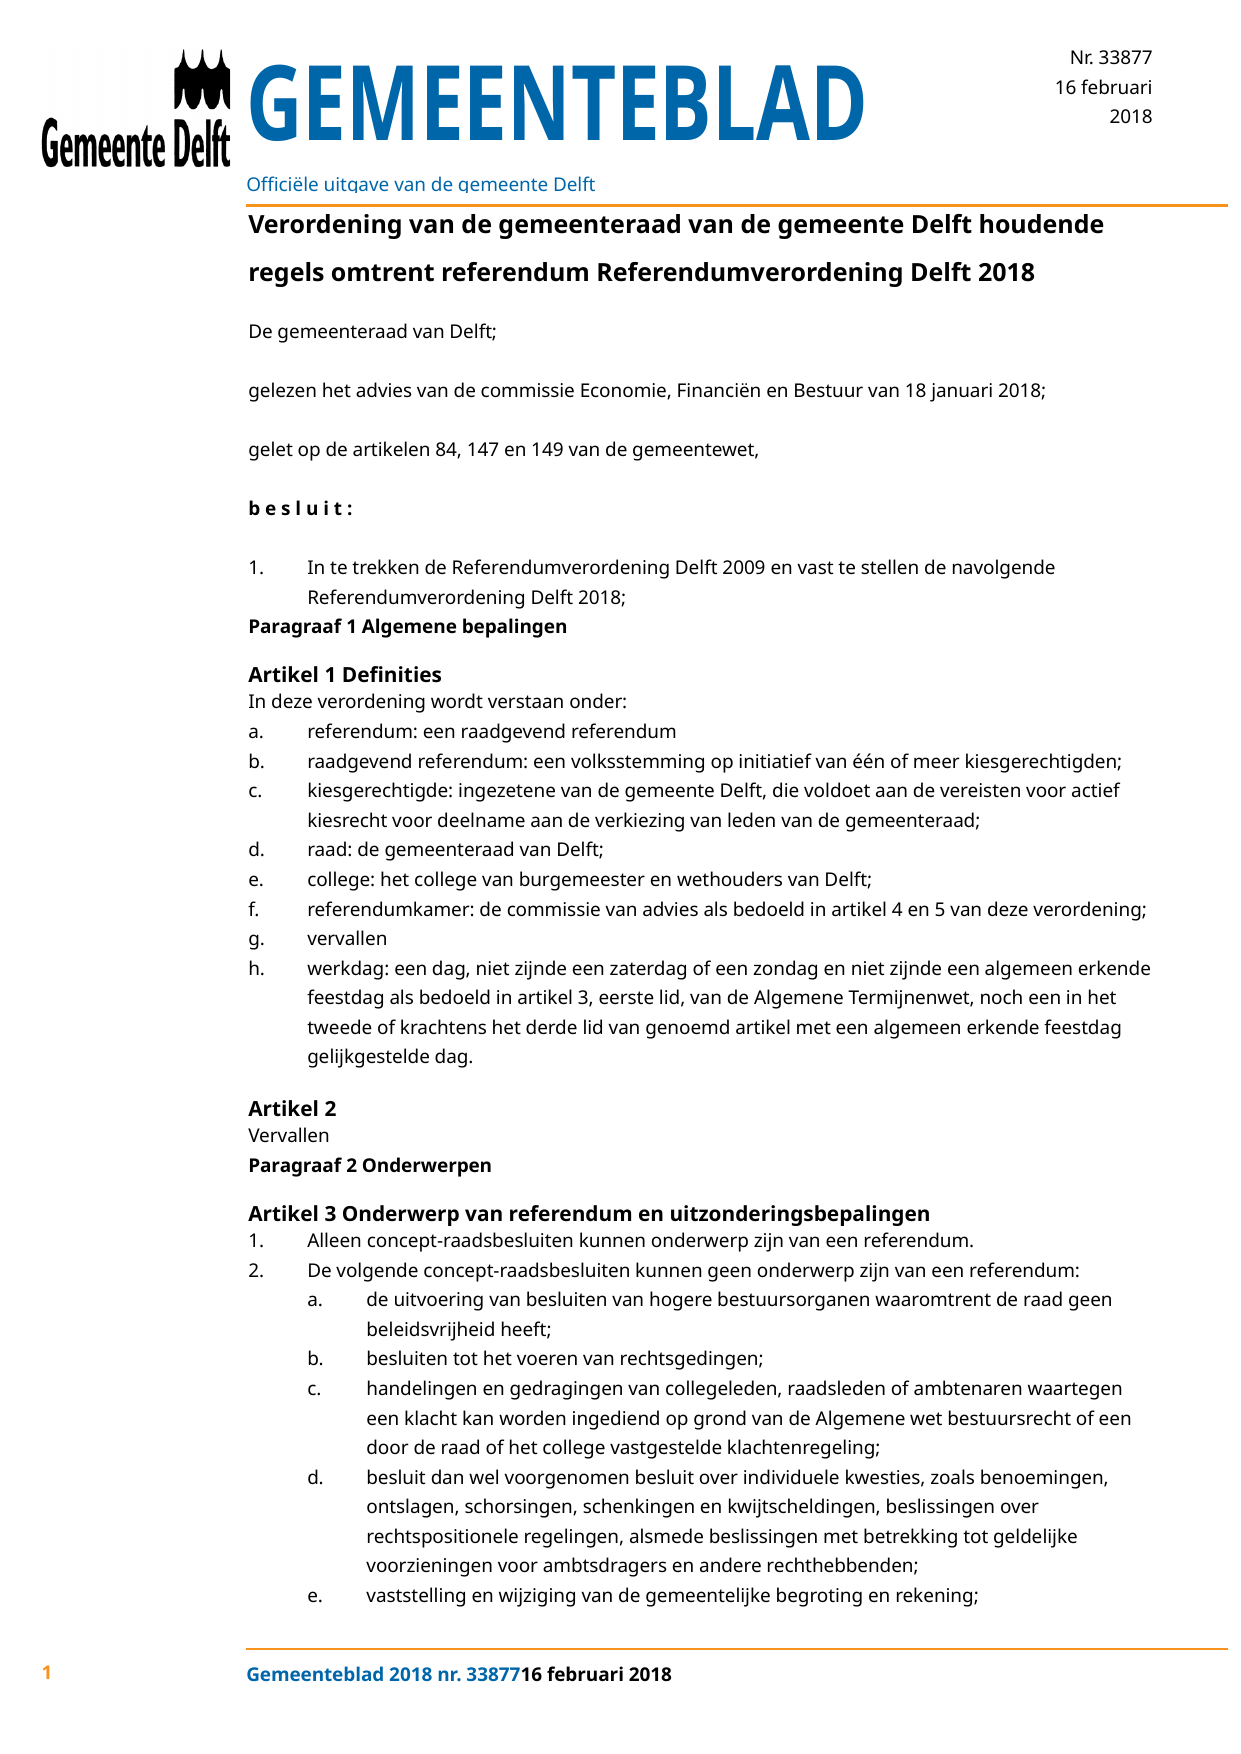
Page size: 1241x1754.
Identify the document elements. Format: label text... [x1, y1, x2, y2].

list raad: de gemeenteraad van Delft; [248, 837, 1152, 862]
list referendum: een raadgevend referendum [248, 718, 1152, 744]
text b e s l u i t : [248, 495, 1152, 521]
list besluiten tot het voeren van rechtsgedingen; [307, 1346, 1152, 1371]
list De volgende concept-raadsbesluiten kunnen geen onderwerp zijn van een referendum: [248, 1257, 1152, 1282]
list college: het college van burgemeester en wethouders van Delft; [248, 866, 1152, 892]
list referendumkamer: de commissie van advies als bedoeld in artikel 4 en 5 van deze verordening; [248, 896, 1152, 922]
list de uitvoering van besluiten van hogere bestuursorganen waaromtrent de raad geen beleidsvrijheid heeft; [307, 1286, 1152, 1342]
text Artikel 1 Definities [248, 660, 1152, 689]
text gelet op de artikelen 84, 147 en 149 van de gemeentewet, [248, 436, 1152, 462]
text In deze verordening wordt verstaan onder: [248, 689, 1152, 714]
text Verordening van de gemeenteraad van de gemeente Delft houdende regels omtrent referendum Referendumverordening Delft 2018 [248, 207, 1152, 288]
text Artikel 3 Onderwerp van referendum en uitzonderingsbepalingen [248, 1199, 1152, 1227]
text Artikel 2 [248, 1094, 1152, 1123]
text Paragraaf 2 Onderwerpen [248, 1152, 1152, 1178]
list kiesgerechtigde: ingezetene van de gemeente Delft, die voldoet aan de vereisten voor actief kiesrecht voor deelname aan de verkiezing van leden van de gemeenteraad; [248, 777, 1152, 833]
text gelezen het advies van de commissie Economie, Financiën en Bestuur van 18 januari 2018; [248, 377, 1152, 403]
text De gemeenteraad van Delft; [248, 318, 1152, 344]
picture [41, 47, 231, 172]
list In te trekken de Referendumverordening Delft 2009 en vast te stellen de navolgende Referendumverordening Delft 2018; [248, 554, 1152, 610]
list handelingen en gedragingen van collegeleden, raadsleden of ambtenaren waartegen een klacht kan worden ingediend op grond van de Algemene wet bestuursrecht of een door de raad of het college vastgestelde klachtenregeling; [307, 1375, 1152, 1460]
list raadgevend referendum: een volksstemming op initiatief van één of meer kiesgerechtigden; [248, 748, 1152, 774]
text Paragraaf 1 Algemene bepalingen [248, 614, 1152, 639]
list vervallen [248, 925, 1152, 951]
text Vervallen [248, 1123, 1152, 1148]
list werkdag: een dag, niet zijnde een zaterdag of een zondag en niet zijnde een algemeen erkende feestdag als bedoeld in artikel 3, eerste lid, van de Algemene Termijnenwet, noch een in het tweede of krachtens het derde lid van genoemd artikel met een algemeen erkende feestdag gelijkgestelde dag. [248, 955, 1152, 1069]
list Alleen concept-raadsbesluiten kunnen onderwerp zijn van een referendum. [248, 1227, 1152, 1253]
list besluit dan wel voorgenomen besluit over individuele kwesties, zoals benoemingen, ontslagen, schorsingen, schenkingen en kwijtscheldingen, beslissingen over rechtspositionele regelingen, alsmede beslissingen met betrekking tot geldelijke voorzieningen voor ambtsdragers en andere rechthebbenden; [307, 1464, 1152, 1578]
list vaststelling en wijziging van de gemeentelijke begroting en rekening; [307, 1582, 1152, 1608]
